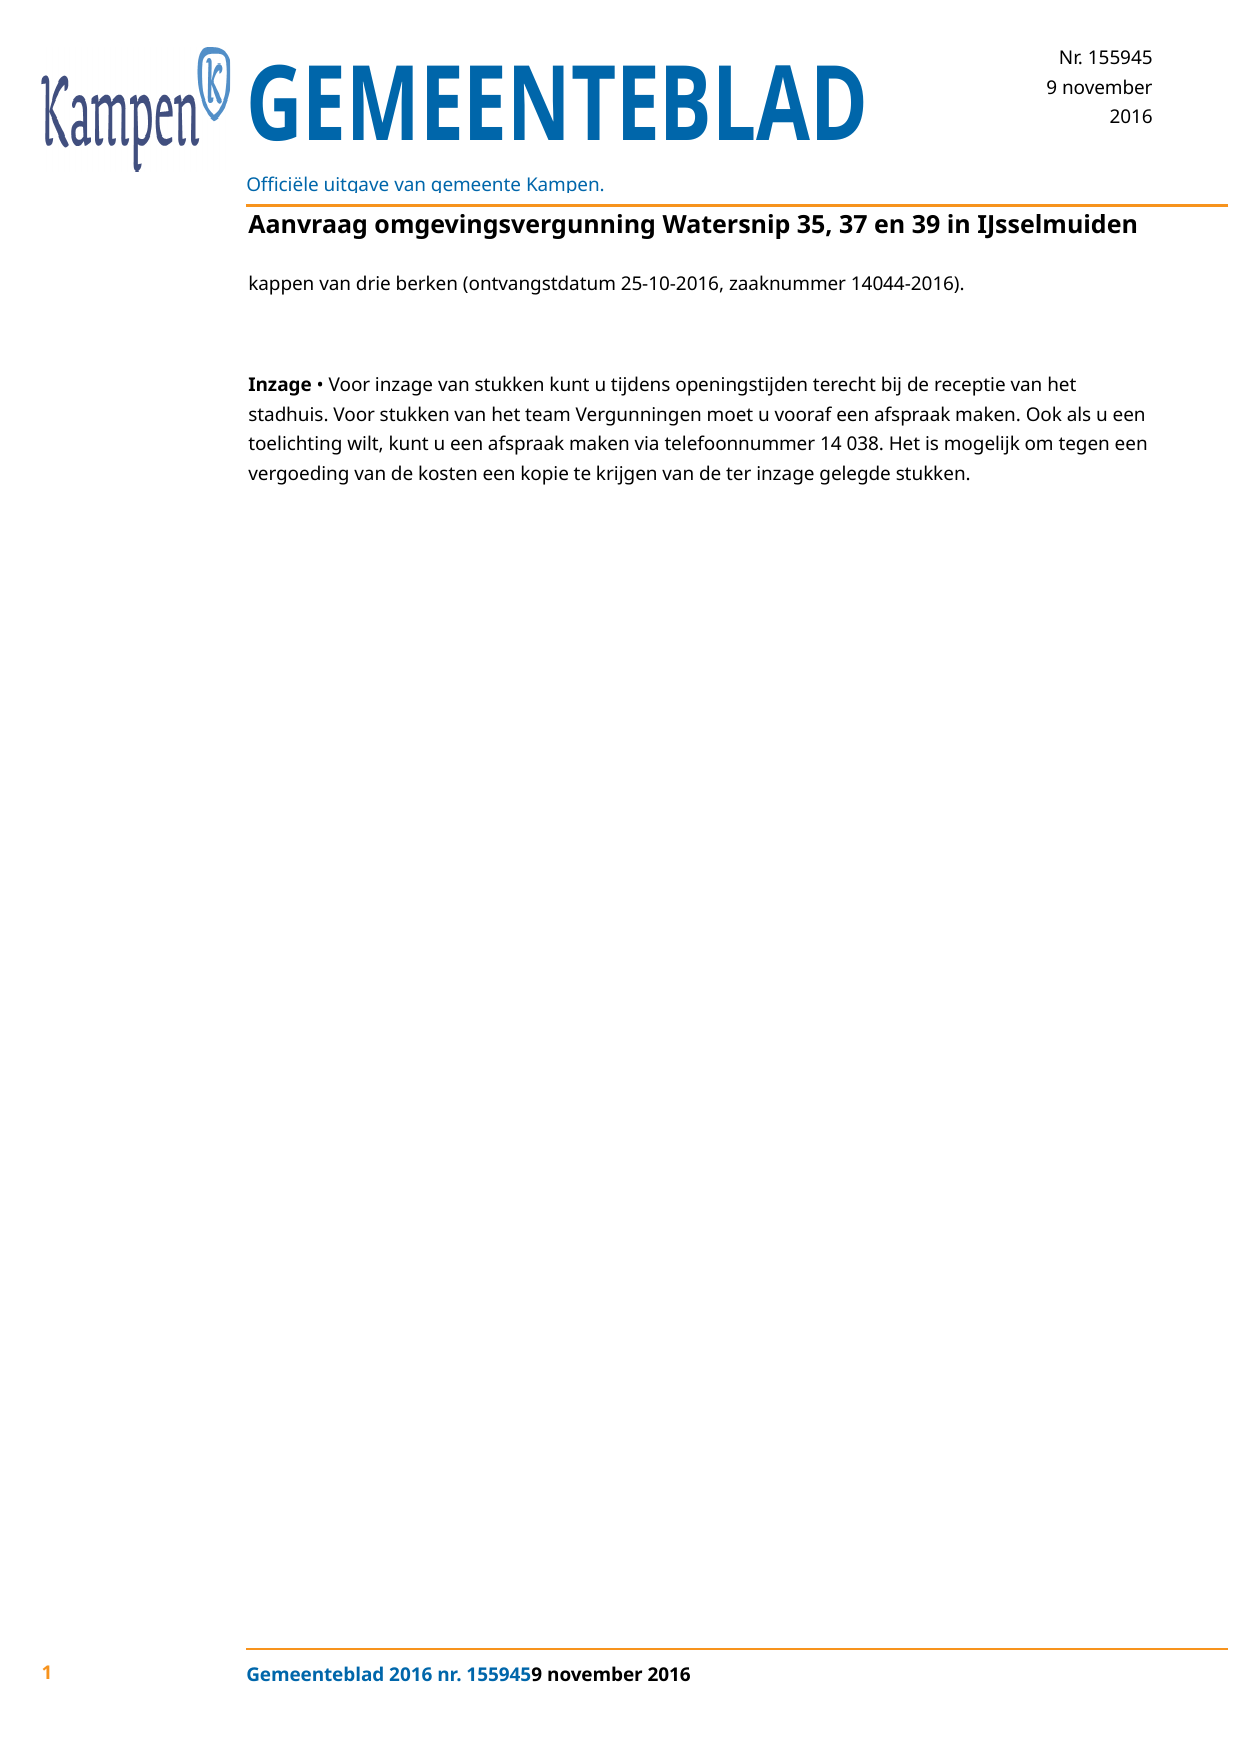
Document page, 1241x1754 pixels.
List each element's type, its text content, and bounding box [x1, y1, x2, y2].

text kappen van drie berken (ontvangstdatum 25-10-2016, zaaknummer 14044-2016). [248, 270, 1152, 296]
text Aanvraag omgevingsvergunning Watersnip 35, 37 en 39 in IJsselmuiden [248, 207, 1152, 241]
picture [41, 47, 231, 172]
text Inzage • Voor inzage van stukken kunt u tijdens openingstijden terecht bij de receptie van het stadhuis. Voor stukken van het team Vergunningen moet u vooraf een afspraak maken. Ook als u een toelichting wilt, kunt u een afspraak maken via telefoonnummer 14 038. Het is mogelijk om tegen een vergoeding van de kosten een kopie te krijgen van de ter inzage gelegde stukken. [248, 371, 1152, 486]
